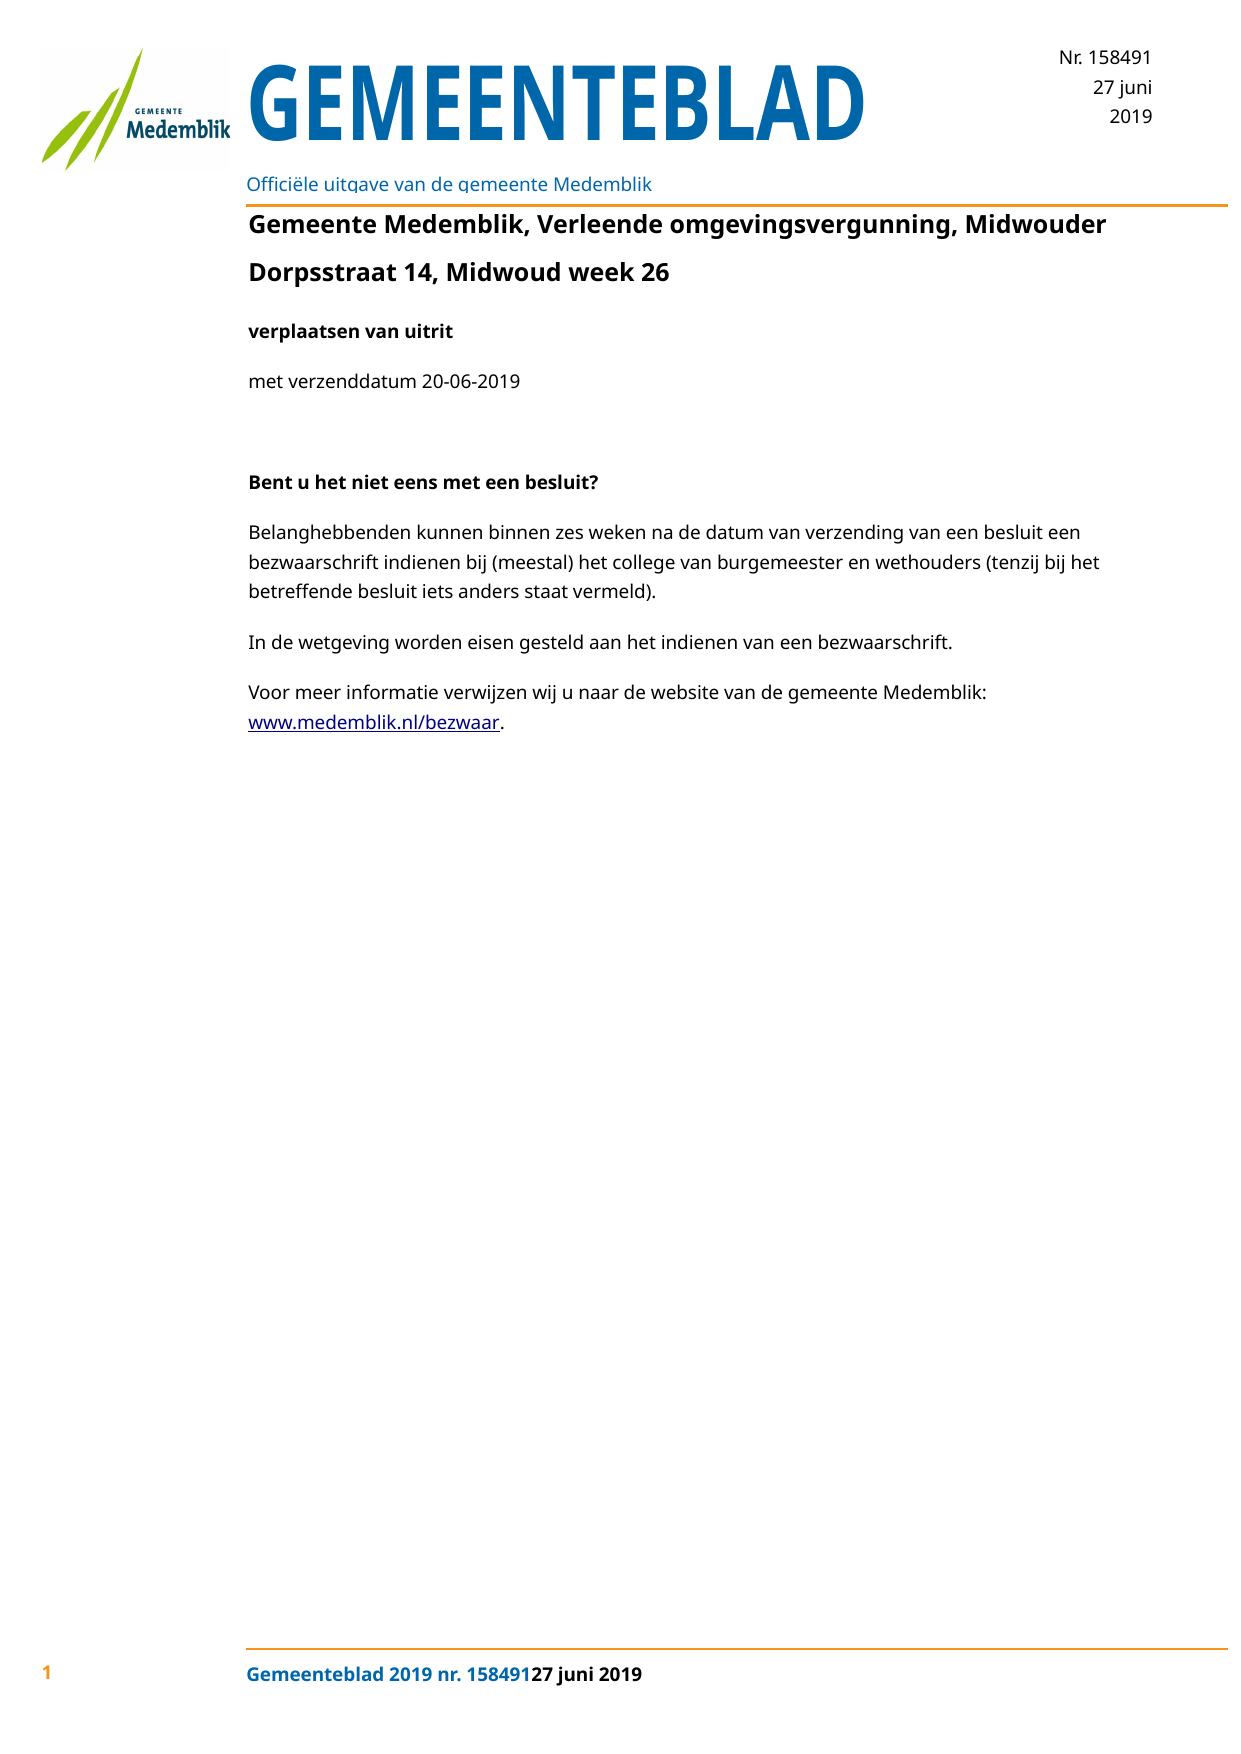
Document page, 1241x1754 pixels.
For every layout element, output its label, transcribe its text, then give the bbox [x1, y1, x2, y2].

text met verzenddatum 20-06-2019 [248, 368, 1152, 394]
picture [41, 47, 231, 172]
text In de wetgeving worden eisen gesteld aan het indienen van een bezwaarschrift. [248, 629, 1152, 655]
text Bent u het niet eens met een besluit? [248, 469, 1152, 495]
text Gemeente Medemblik, Verleende omgevingsvergunning, Midwouder Dorpsstraat 14, Midwoud week 26 [248, 207, 1152, 288]
text verplaatsen van uitrit [248, 318, 1152, 344]
text Belanghebbenden kunnen binnen zes weken na de datum van verzending van een besluit een bezwaarschrift indienen bij (meestal) het college van burgemeester en wethouders (tenzij bij het betreffende besluit iets anders staat vermeld). [248, 519, 1152, 604]
text Voor meer informatie verwijzen wij u naar de website van de gemeente Medemblik: www.medemblik.nl/bezwaar. [248, 679, 1152, 735]
